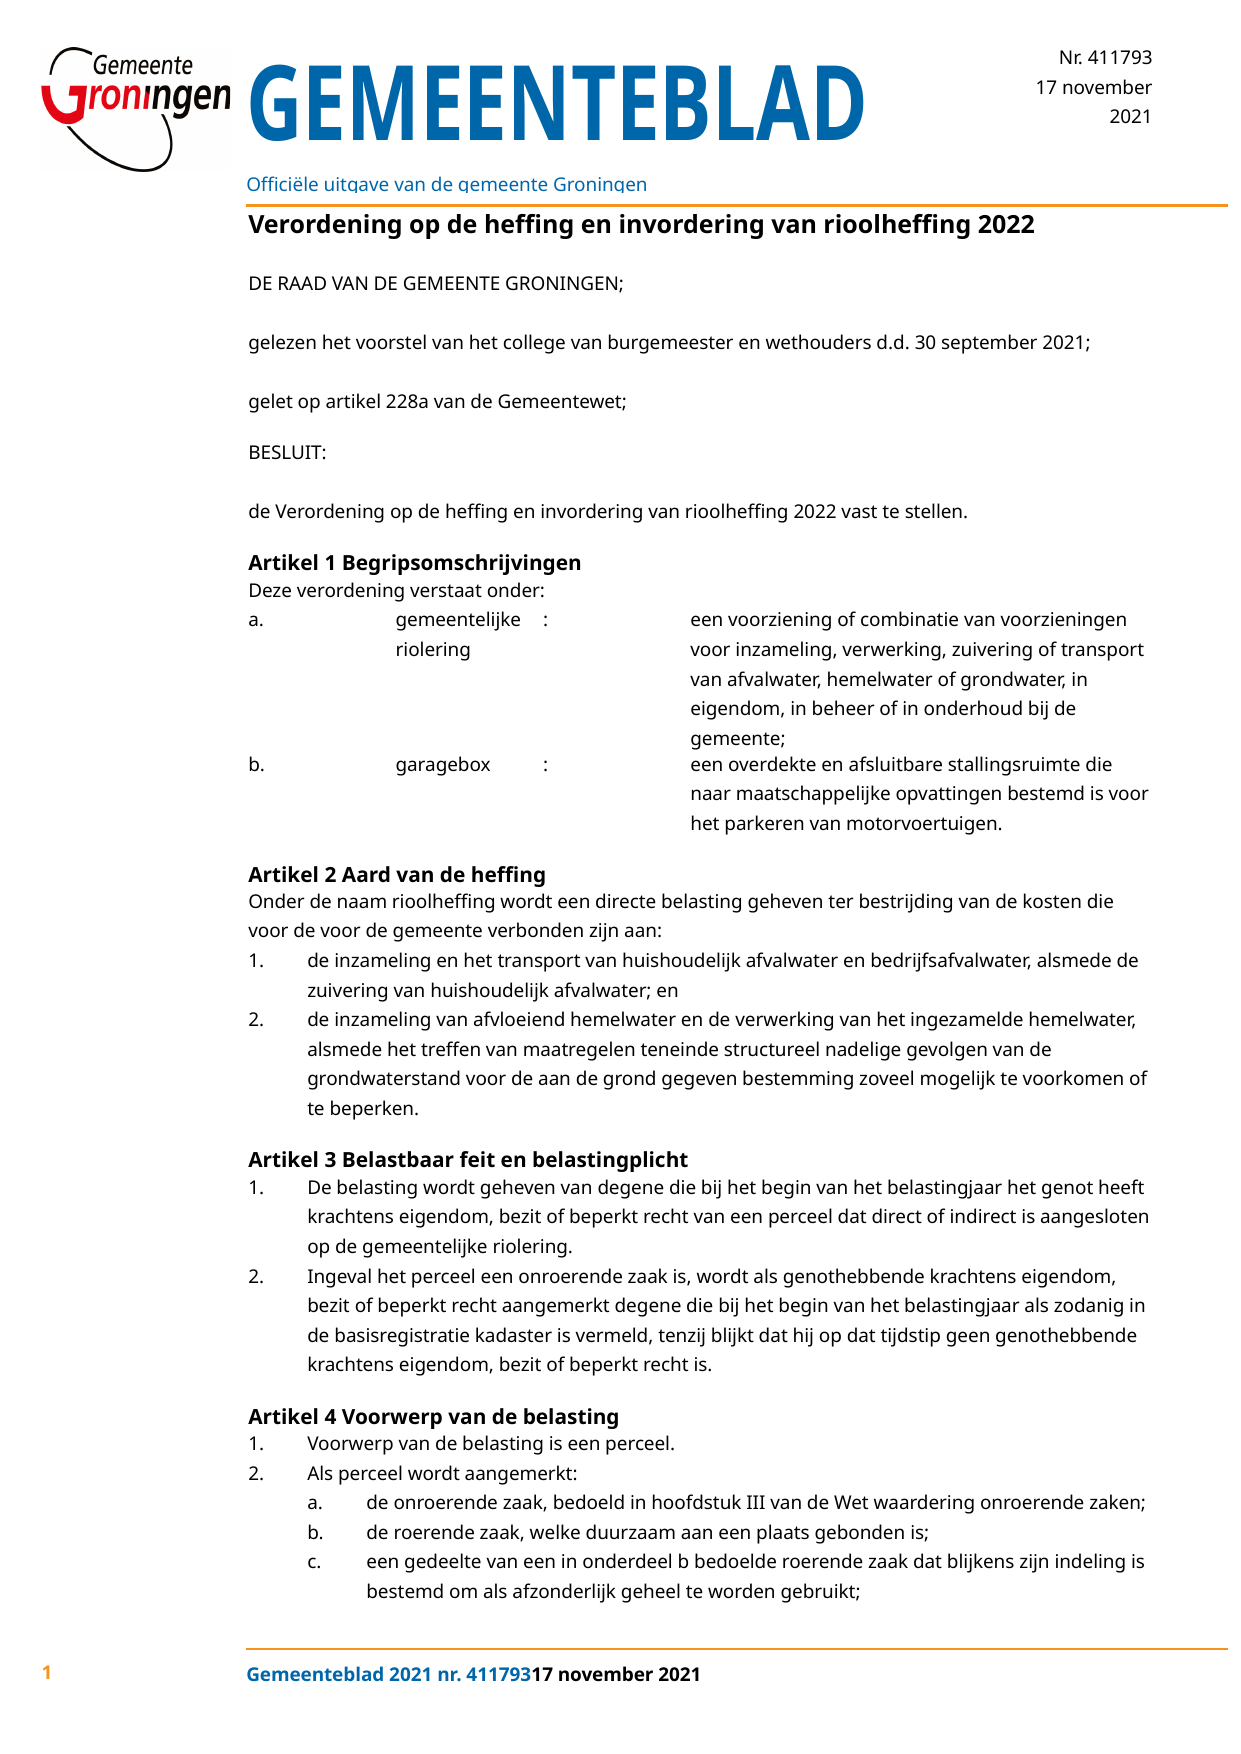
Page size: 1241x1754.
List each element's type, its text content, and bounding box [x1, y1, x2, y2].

list de inzameling van afvloeiend hemelwater en de verwerking van het ingezamelde hemelwater, alsmede het treffen van maatregelen teneinde structureel nadelige gevolgen van de grondwaterstand voor de aan de grond gegeven bestemming zoveel mogelijk te voorkomen of te beperken. [248, 1006, 1152, 1121]
table_cell een overdekte en afsluitbare stallingsruimte die naar maatschappelijke opvattingen bestemd is voor het parkeren van motorvoertuigen. [690, 751, 1152, 836]
text Artikel 4 Voorwerp van de belasting [248, 1402, 1152, 1430]
table_header een voorziening of combinatie van voorzieningen voor inzameling, verwerking, zuivering of transport van afvalwater, hemelwater of grondwater, in eigendom, in beheer of in onderhoud bij de gemeente; [690, 607, 1152, 751]
list een gedeelte van een in onderdeel b bedoelde roerende zaak dat blijkens zijn indeling is bestemd om als afzonderlijk geheel te worden gebruikt; [307, 1549, 1152, 1604]
list Ingeval het perceel een onroerende zaak is, wordt als genothebbende krachtens eigendom, bezit of beperkt recht aangemerkt degene die bij het begin van het belastingjaar als zodanig in de basisregistratie kadaster is vermeld, tenzij blijkt dat hij op dat tijdstip geen genothebbende krachtens eigendom, bezit of beperkt recht is. [248, 1263, 1152, 1377]
picture [41, 47, 231, 172]
text Artikel 3 Belastbaar feit en belastingplicht [248, 1146, 1152, 1174]
text de Verordening op de heffing en invordering van rioolheffing 2022 vast te stellen. [248, 498, 1152, 524]
list de roerende zaak, welke duurzaam aan een plaats gebonden is; [307, 1519, 1152, 1545]
list Voorwerp van de belasting is een perceel. [248, 1430, 1152, 1456]
list De belasting wordt geheven van degene die bij het begin van het belastingjaar het genot heeft krachtens eigendom, bezit of beperkt recht van een perceel dat direct of indirect is aangesloten op de gemeentelijke riolering. [248, 1174, 1152, 1259]
text DE RAAD VAN DE GEMEENTE GRONINGEN; [248, 270, 1152, 296]
list de inzameling en het transport van huishoudelijk afvalwater en bedrijfsafvalwater, alsmede de zuivering van huishoudelijk afvalwater; en [248, 947, 1152, 1003]
text Onder de naam rioolheffing wordt een directe belasting geheven ter bestrijding van de kosten die voor de voor de gemeente verbonden zijn aan: [248, 888, 1152, 943]
table_header a. [248, 607, 395, 751]
list de onroerende zaak, bedoeld in hoofdstuk III van de Wet waardering onroerende zaken; [307, 1489, 1152, 1515]
text Artikel 1 Begripsomschrijvingen [248, 548, 1152, 577]
text BESLUIT: [248, 439, 1152, 465]
text Verordening op de heffing en invordering van rioolheffing 2022 [248, 207, 1152, 241]
text Deze verordening verstaat onder: [248, 577, 1152, 603]
table_cell b. [248, 751, 395, 836]
list Als perceel wordt aangemerkt: [248, 1460, 1152, 1486]
table_header gemeentelijke riolering [395, 607, 543, 751]
table_cell garagebox [395, 751, 543, 836]
text Artikel 2 Aard van de heffing [248, 860, 1152, 888]
table_header : [543, 607, 690, 751]
text gelet op artikel 228a van de Gemeentewet; [248, 389, 1152, 414]
text gelezen het voorstel van het college van burgemeester en wethouders d.d. 30 september 2021; [248, 329, 1152, 355]
table_cell : [543, 751, 690, 836]
